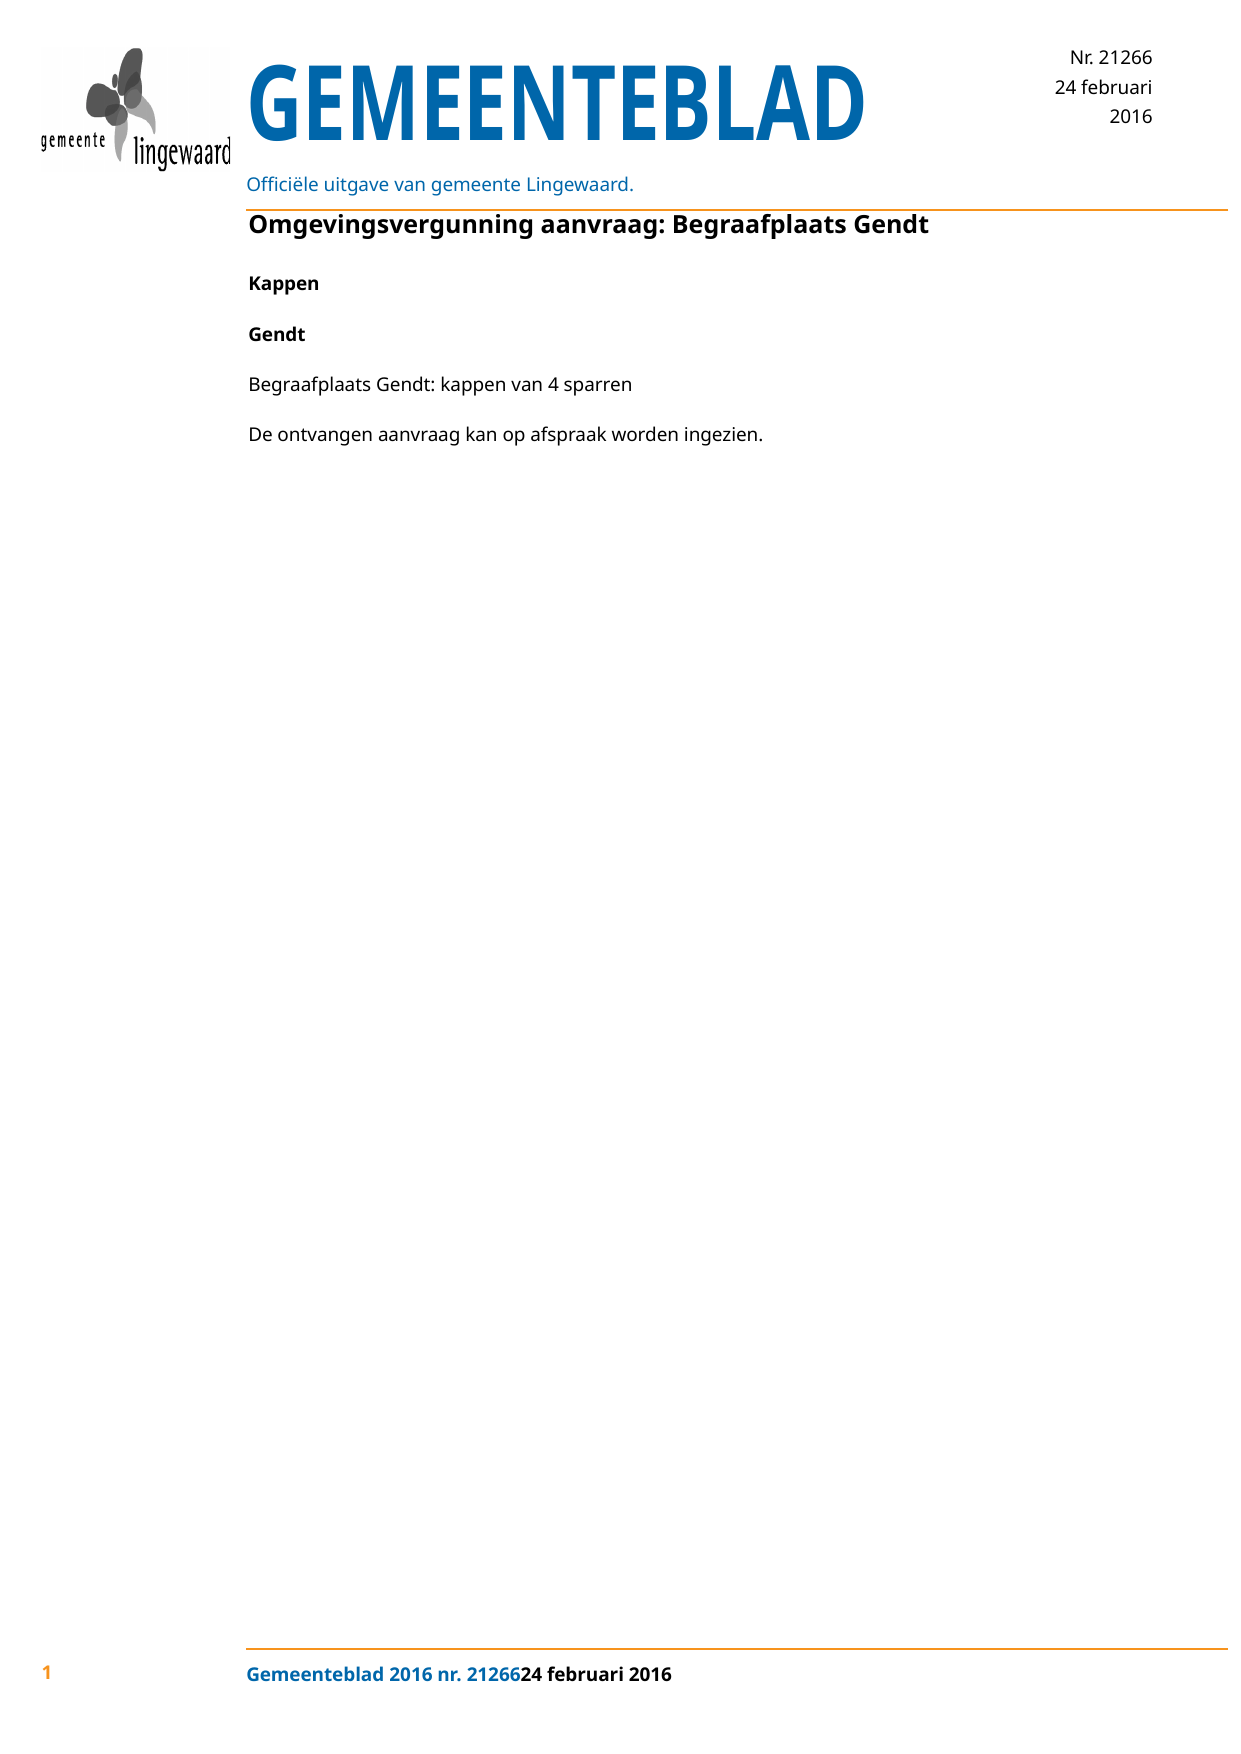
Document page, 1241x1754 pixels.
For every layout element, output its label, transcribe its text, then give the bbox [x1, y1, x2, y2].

text Kappen [248, 270, 1152, 296]
picture [41, 47, 231, 172]
text Begraafplaats Gendt: kappen van 4 sparren [248, 371, 1152, 397]
text Omgevingsvergunning aanvraag: Begraafplaats Gendt [248, 211, 1152, 241]
text Gendt [248, 321, 1152, 346]
text De ontvangen aanvraag kan op afspraak worden ingezien. [248, 422, 1152, 447]
